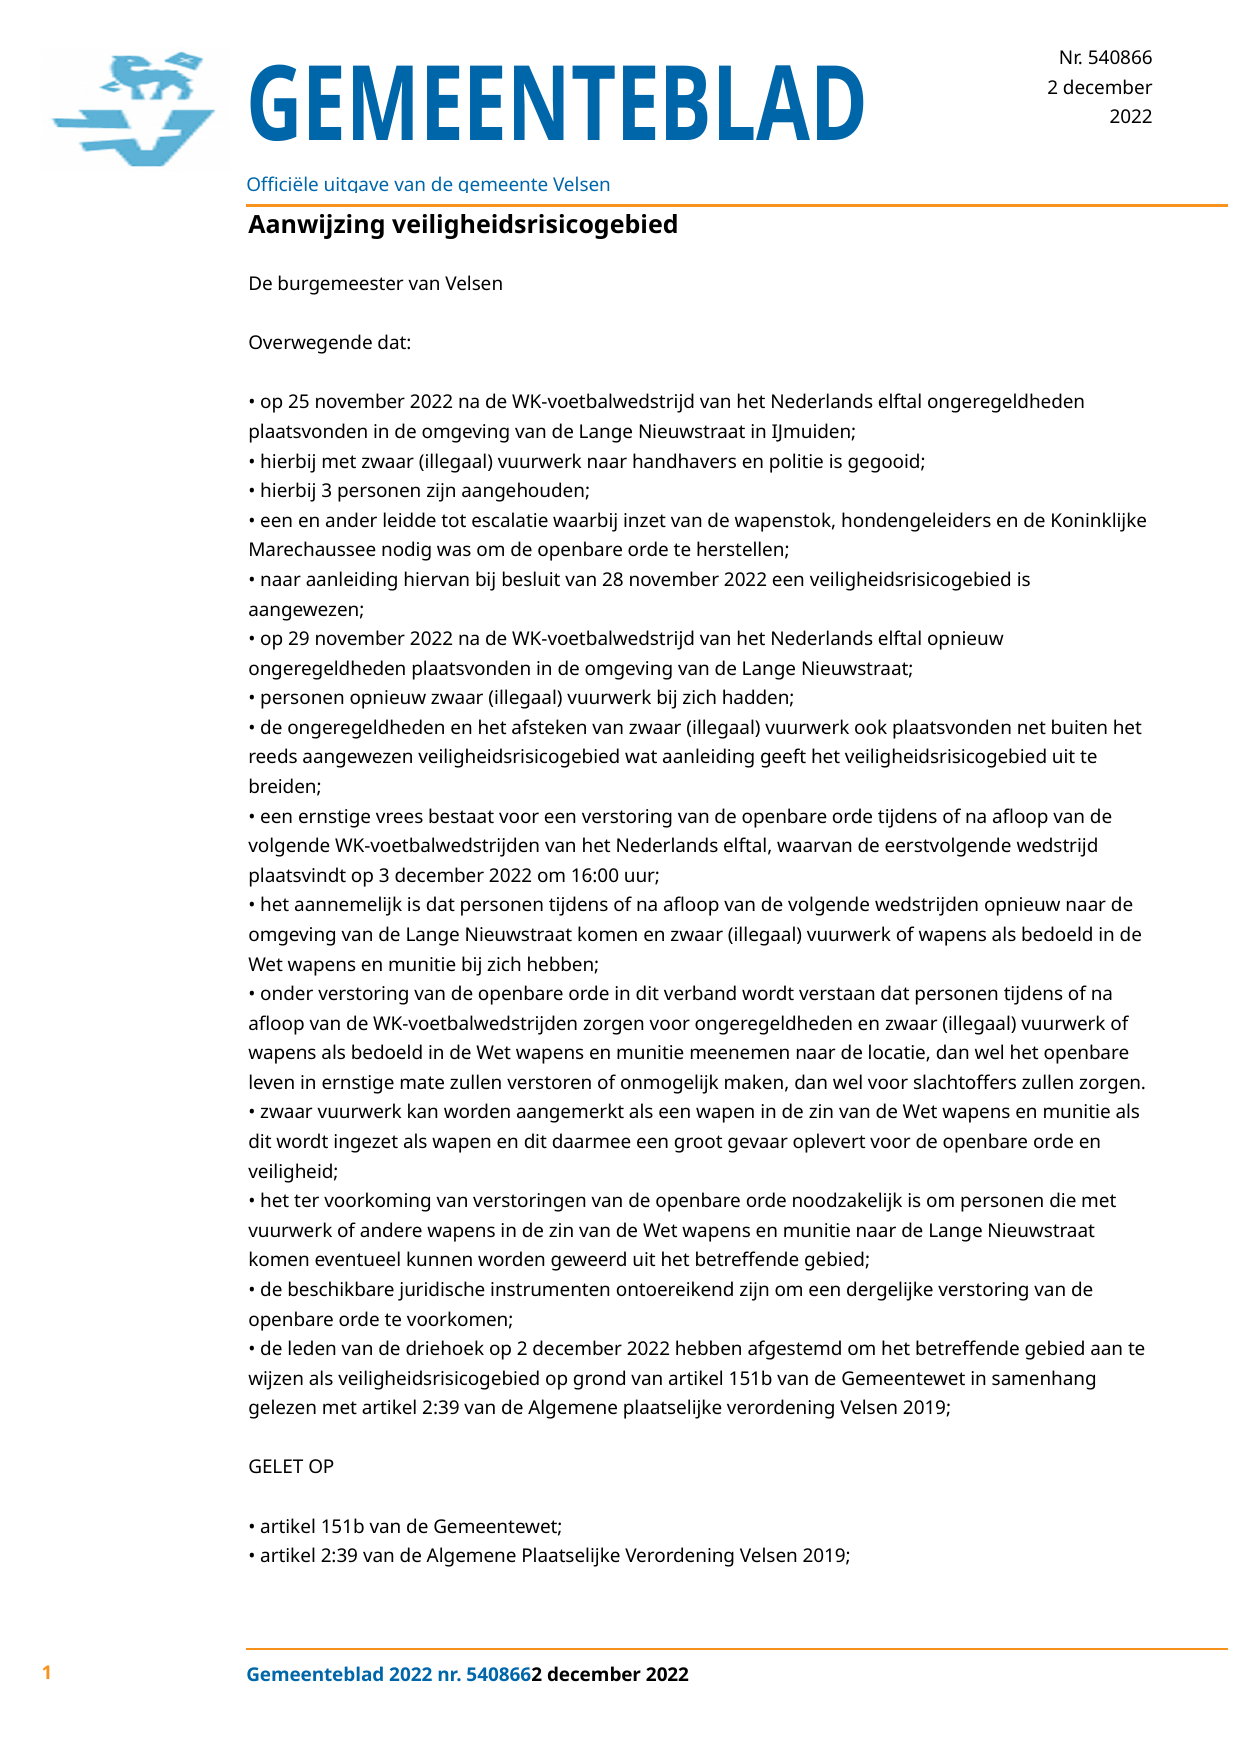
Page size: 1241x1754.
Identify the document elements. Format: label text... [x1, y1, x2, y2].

text • het ter voorkoming van verstoringen van de openbare orde noodzakelijk is om personen die met vuurwerk of andere wapens in de zin van de Wet wapens en munitie naar de Lange Nieuwstraat komen eventueel kunnen worden geweerd uit het betreffende gebied; [248, 1187, 1152, 1272]
text • het aannemelijk is dat personen tijdens of na afloop van de volgende wedstrijden opnieuw naar de omgeving van de Lange Nieuwstraat komen en zwaar (illegaal) vuurwerk of wapens als bedoeld in de Wet wapens en munitie bij zich hebben; [248, 892, 1152, 976]
text Overwegende dat: [248, 329, 1152, 355]
text • artikel 2:39 van de Algemene Plaatselijke Verordening Velsen 2019; [248, 1542, 1152, 1568]
text • hierbij 3 personen zijn aangehouden; [248, 477, 1152, 503]
text • een en ander leidde tot escalatie waarbij inzet van de wapenstok, hondengeleiders en de Koninklijke Marechaussee nodig was om de openbare orde te herstellen; [248, 507, 1152, 562]
text Aanwijzing veiligheidsrisicogebied [248, 207, 1152, 241]
text • naar aanleiding hiervan bij besluit van 28 november 2022 een veiligheidsrisicogebied is aangewezen; [248, 566, 1152, 621]
text • de leden van de driehoek op 2 december 2022 hebben afgestemd om het betreffende gebied aan te wijzen als veiligheidsrisicogebied op grond van artikel 151b van de Gemeentewet in samenhang gelezen met artikel 2:39 van de Algemene plaatselijke verordening Velsen 2019; [248, 1335, 1152, 1420]
text • onder verstoring van de openbare orde in dit verband wordt verstaan dat personen tijdens of na afloop van de WK-voetbalwedstrijden zorgen voor ongeregeldheden en zwaar (illegaal) vuurwerk of wapens als bedoeld in de Wet wapens en munitie meenemen naar de locatie, dan wel het openbare leven in ernstige mate zullen verstoren of onmogelijk maken, dan wel voor slachtoffers zullen zorgen. [248, 980, 1152, 1095]
text • personen opnieuw zwaar (illegaal) vuurwerk bij zich hadden; [248, 684, 1152, 710]
text • de beschikbare juridische instrumenten ontoereikend zijn om een dergelijke verstoring van de openbare orde te voorkomen; [248, 1276, 1152, 1331]
picture [41, 47, 231, 172]
text • de ongeregeldheden en het afsteken van zwaar (illegaal) vuurwerk ook plaatsvonden net buiten het reeds aangewezen veiligheidsrisicogebied wat aanleiding geeft het veiligheidsrisicogebied uit te breiden; [248, 714, 1152, 799]
text De burgemeester van Velsen [248, 270, 1152, 296]
text • zwaar vuurwerk kan worden aangemerkt als een wapen in de zin van de Wet wapens en munitie als dit wordt ingezet als wapen en dit daarmee een groot gevaar oplevert voor de openbare orde en veiligheid; [248, 1099, 1152, 1183]
text GELET OP [248, 1454, 1152, 1479]
text • artikel 151b van de Gemeentewet; [248, 1513, 1152, 1538]
text • op 29 november 2022 na de WK-voetbalwedstrijd van het Nederlands elftal opnieuw ongeregeldheden plaatsvonden in de omgeving van de Lange Nieuwstraat; [248, 625, 1152, 681]
text • hierbij met zwaar (illegaal) vuurwerk naar handhavers en politie is gegooid; [248, 448, 1152, 473]
text • een ernstige vrees bestaat voor een verstoring van de openbare orde tijdens of na afloop van de volgende WK-voetbalwedstrijden van het Nederlands elftal, waarvan de eerstvolgende wedstrijd plaatsvindt op 3 december 2022 om 16:00 uur; [248, 803, 1152, 888]
text • op 25 november 2022 na de WK-voetbalwedstrijd van het Nederlands elftal ongeregeldheden plaatsvonden in de omgeving van de Lange Nieuwstraat in IJmuiden; [248, 389, 1152, 444]
